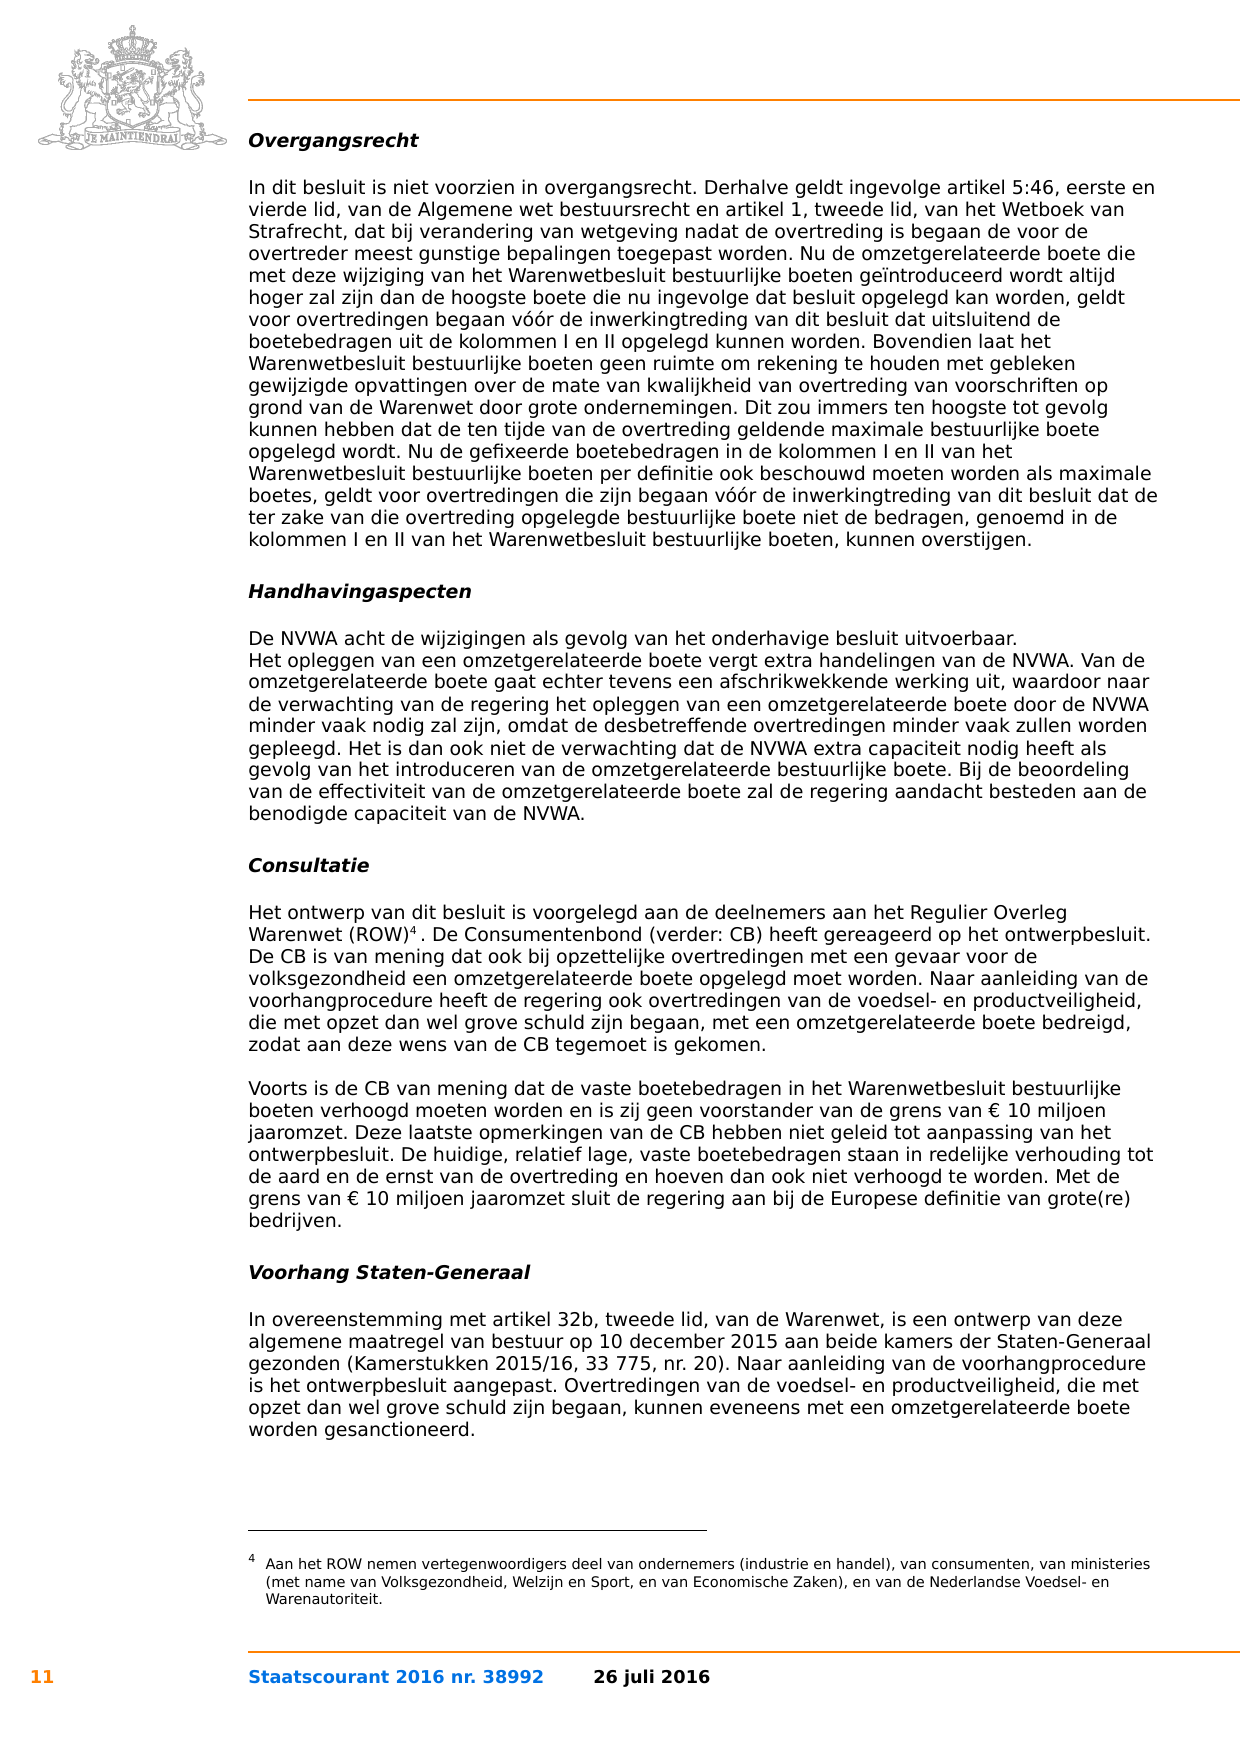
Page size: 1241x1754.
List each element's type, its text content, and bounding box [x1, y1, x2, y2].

picture [38, 25, 227, 150]
text De NVWA acht de wijzigingen als gevolg van het onderhavige besluit uitvoerbaar. [248, 627, 1163, 649]
text In dit besluit is niet voorzien in overgangsrecht. Derhalve geldt ingevolge artikel 5:46, eerste en vierde lid, van de Algemene wet bestuursrecht en artikel 1, tweede lid, van het Wetboek van Strafrecht, dat bij verandering van wetgeving nadat de overtreding is begaan de voor de overtreder meest gunstige bepalingen toegepast worden. Nu de omzetgerelateerde boete die met deze wijziging van het Warenwetbesluit bestuurlijke boeten geïntroduceerd wordt altijd hoger zal zijn dan de hoogste boete die nu ingevolge dat besluit opgelegd kan worden, geldt voor overtredingen begaan vóór de inwerkingtreding van dit besluit dat uitsluitend de boetebedragen uit de kolommen I en II opgelegd kunnen worden. Bovendien laat het Warenwetbesluit bestuurlijke boeten geen ruimte om rekening te houden met gebleken gewijzigde opvattingen over de mate van kwalijkheid van overtreding van voorschriften op grond van de Warenwet door grote ondernemingen. Dit zou immers ten hoogste tot gevolg kunnen hebben dat de ten tijde van de overtreding geldende maximale bestuurlijke boete opgelegd wordt. Nu de gefixeerde boetebedragen in de kolommen I en II van het Warenwetbesluit bestuurlijke boeten per definitie ook beschouwd moeten worden als maximale boetes, geldt voor overtredingen die zijn begaan vóór de inwerkingtreding van dit besluit dat de ter zake van die overtreding opgelegde bestuurlijke boete niet de bedragen, genoemd in de kolommen I en II van het Warenwetbesluit bestuurlijke boeten, kunnen overstijgen. [248, 177, 1163, 551]
subtitle Overgangsrecht [248, 130, 1163, 152]
text Aan het ROW nemen vertegenwoordigers deel van ondernemers (industrie en handel), van consumenten, van ministeries (met name van Volksgezondheid, Welzijn en Sport, en van Economische Zaken), en van de Nederlandse Voedsel- en Warenautoriteit. [248, 1552, 1163, 1608]
text Het ontwerp van dit besluit is voorgelegd aan de deelnemers aan het Regulier Overleg Warenwet (ROW). De Consumentenbond (verder: CB) heeft gereageerd op het ontwerpbesluit. De CB is van mening dat ook bij opzettelijke overtredingen met een gevaar voor de volksgezondheid een omzetgerelateerde boete opgelegd moet worden. Naar aanleiding van de voorhangprocedure heeft de regering ook overtredingen van de voedsel- en productveiligheid, die met opzet dan wel grove schuld zijn begaan, met een omzetgerelateerde boete bedreigd, zodat aan deze wens van de CB tegemoet is gekomen. [248, 902, 1163, 1056]
subtitle Consultatie [248, 855, 1163, 877]
subtitle Handhavingaspecten [248, 581, 1163, 602]
subtitle Voorhang Staten-Generaal [248, 1262, 1163, 1284]
text Voorts is de CB van mening dat de vaste boetebedragen in het Warenwetbesluit bestuurlijke boeten verhoogd moeten worden en is zij geen voorstander van de grens van € 10 miljoen jaaromzet. Deze laatste opmerkingen van de CB hebben niet geleid tot aanpassing van het ontwerpbesluit. De huidige, relatief lage, vaste boetebedragen staan in redelijke verhouding tot de aard en de ernst van de overtreding en hoeven dan ook niet verhoogd te worden. Met de grens van € 10 miljoen jaaromzet sluit de regering aan bij de Europese definitie van grote(re) bedrijven. [248, 1078, 1163, 1232]
text Het opleggen van een omzetgerelateerde boete vergt extra handelingen van de NVWA. Van de omzetgerelateerde boete gaat echter tevens een afschrikwekkende werking uit, waardoor naar de verwachting van de regering het opleggen van een omzetgerelateerde boete door de NVWA minder vaak nodig zal zijn, omdat de desbetreffende overtredingen minder vaak zullen worden gepleegd. Het is dan ook niet de verwachting dat de NVWA extra capaciteit nodig heeft als gevolg van het introduceren van de omzetgerelateerde bestuurlijke boete. Bij de beoordeling van de effectiviteit van de omzetgerelateerde boete zal de regering aandacht besteden aan de benodigde capaciteit van de NVWA. [248, 649, 1163, 825]
text In overeenstemming met artikel 32b, tweede lid, van de Warenwet, is een ontwerp van deze algemene maatregel van bestuur op 10 december 2015 aan beide kamers der Staten-Generaal gezonden (Kamerstukken 2015/16, 33 775, nr. 20). Naar aanleiding van de voorhangprocedure is het ontwerpbesluit aangepast. Overtredingen van de voedsel- en productveiligheid, die met opzet dan wel grove schuld zijn begaan, kunnen eveneens met een omzetgerelateerde boete worden gesanctioneerd. [248, 1309, 1163, 1441]
